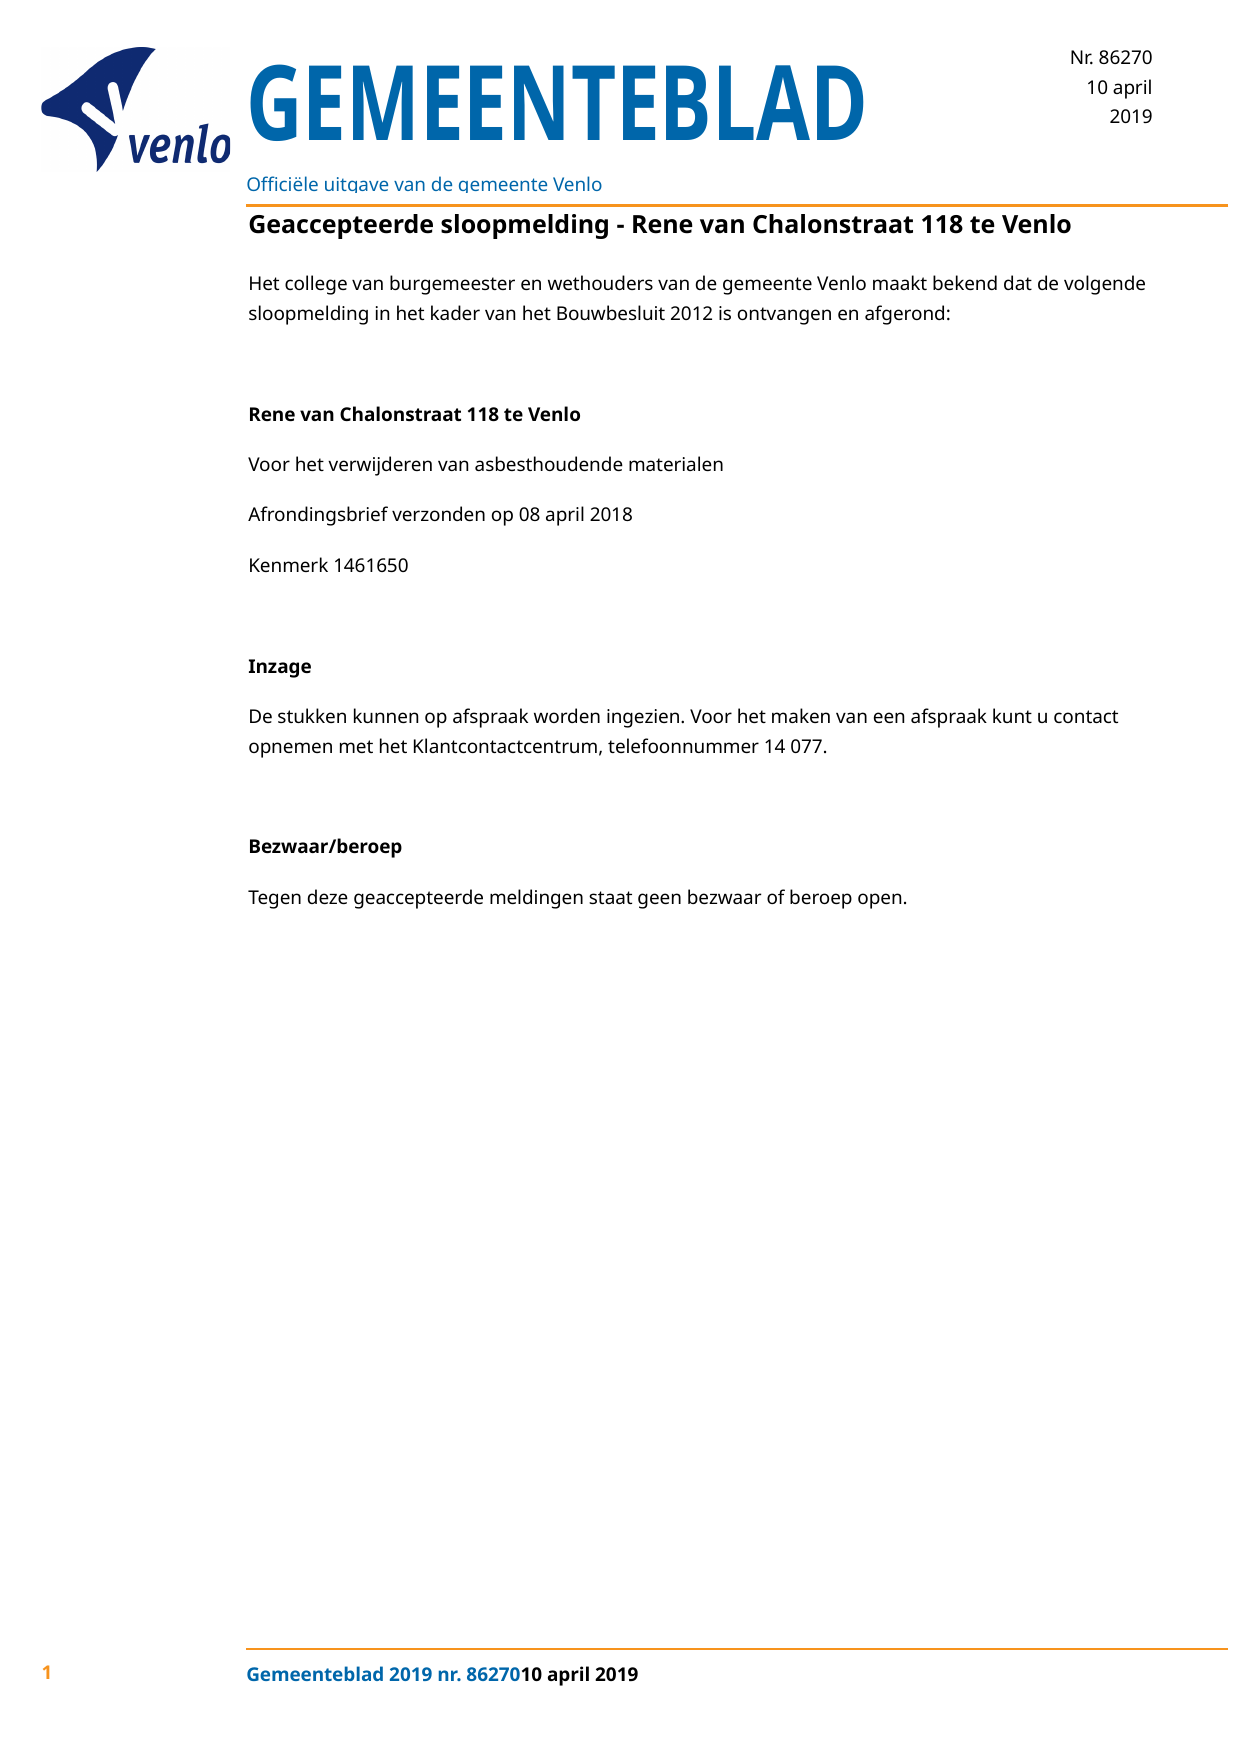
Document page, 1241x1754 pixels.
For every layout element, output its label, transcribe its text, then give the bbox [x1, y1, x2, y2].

text Geaccepteerde sloopmelding - Rene van Chalonstraat 118 te Venlo [248, 207, 1152, 241]
picture [41, 47, 231, 172]
text Tegen deze geaccepteerde meldingen staat geen bezwaar of beroep open. [248, 884, 1152, 910]
text Afrondingsbrief verzonden op 08 april 2018 [248, 502, 1152, 527]
text De stukken kunnen op afspraak worden ingezien. Voor het maken van een afspraak kunt u contact opnemen met het Klantcontactcentrum, telefoonnummer 14 077. [248, 703, 1152, 758]
text Bezwaar/beroep [248, 834, 1152, 859]
text Inzage [248, 653, 1152, 678]
text Het college van burgemeester en wethouders van de gemeente Venlo maakt bekend dat de volgende sloopmelding in het kader van het Bouwbesluit 2012 is ontvangen en afgerond: [248, 270, 1152, 326]
text Voor het verwijderen van asbesthoudende materialen [248, 451, 1152, 477]
text Rene van Chalonstraat 118 te Venlo [248, 401, 1152, 426]
text Kenmerk 1461650 [248, 552, 1152, 578]
